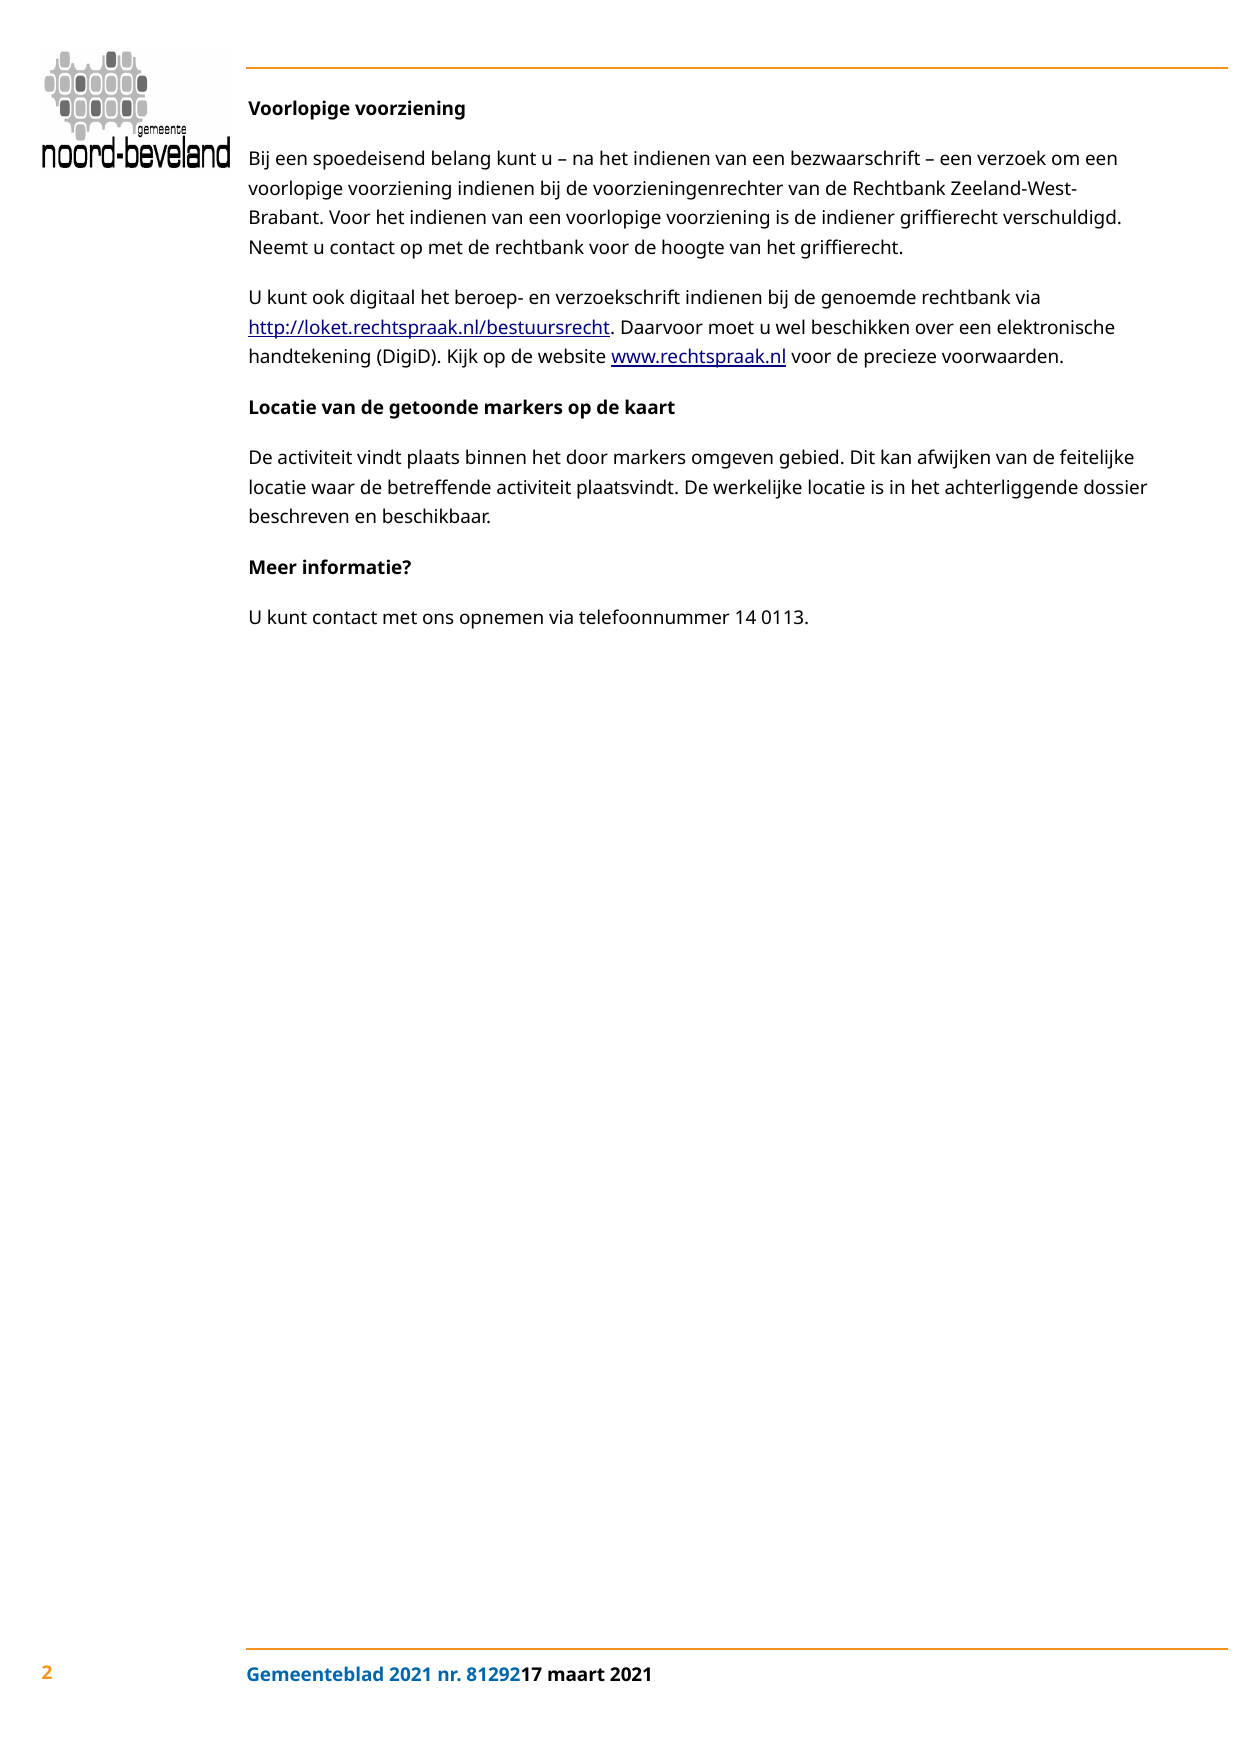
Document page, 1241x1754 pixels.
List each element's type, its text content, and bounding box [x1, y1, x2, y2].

text U kunt ook digitaal het beroep- en verzoekschrift indienen bij de genoemde rechtbank via http://loket.rechtspraak.nl/bestuursrecht. Daarvoor moet u wel beschikken over een elektronische handtekening (DigiD). Kijk op de website www.rechtspraak.nl voor de precieze voorwaarden. [248, 284, 1152, 369]
text Voorlopige voorziening [248, 95, 1152, 121]
text De activiteit vindt plaats binnen het door markers omgeven gebied. Dit kan afwijken van de feitelijke locatie waar de betreffende activiteit plaatsvindt. De werkelijke locatie is in het achterliggende dossier beschreven en beschikbaar. [248, 444, 1152, 529]
picture [41, 47, 231, 172]
text Locatie van de getoonde markers op de kaart [248, 394, 1152, 420]
text U kunt contact met ons opnemen via telefoonnummer 14 0113. [248, 604, 1152, 630]
text Meer informatie? [248, 554, 1152, 580]
text Bij een spoedeisend belang kunt u – na het indienen van een bezwaarschrift – een verzoek om een voorlopige voorziening indienen bij de voorzieningenrechter van de Rechtbank Zeeland-West-Brabant. Voor het indienen van een voorlopige voorziening is de indiener griffierecht verschuldigd. Neemt u contact op met de rechtbank voor de hoogte van het griffierecht. [248, 145, 1152, 260]
